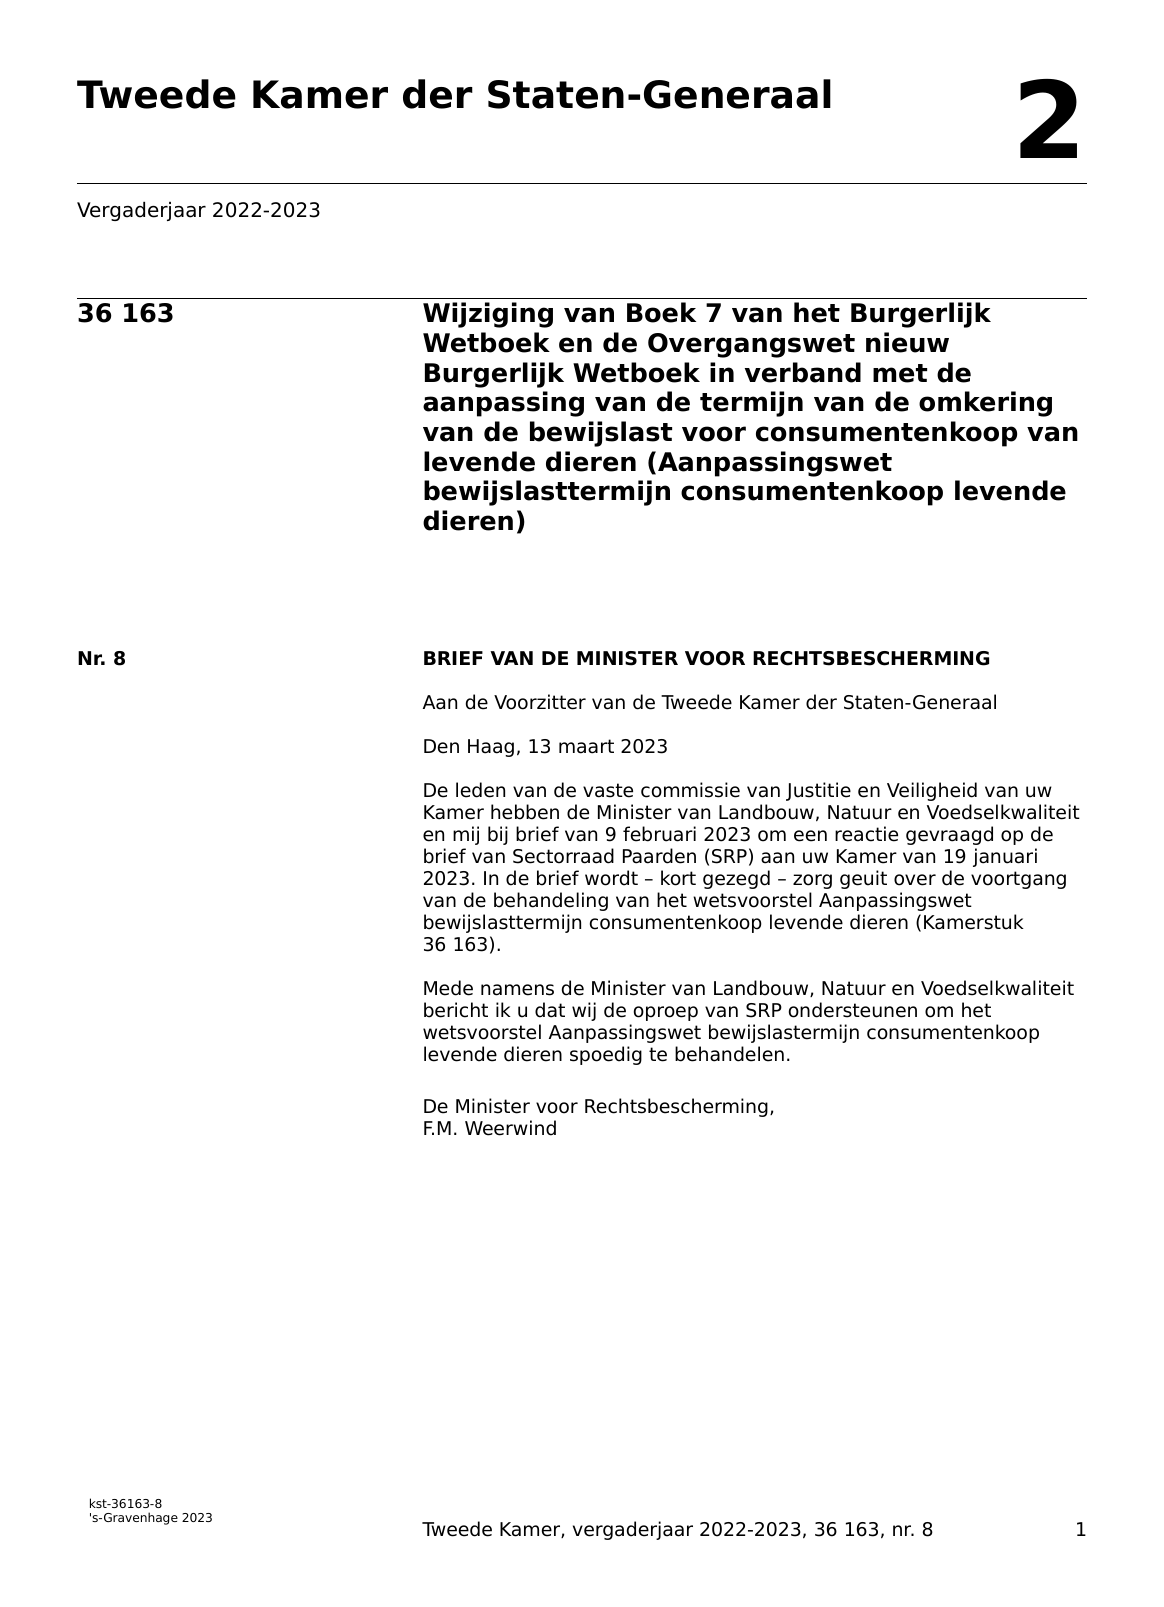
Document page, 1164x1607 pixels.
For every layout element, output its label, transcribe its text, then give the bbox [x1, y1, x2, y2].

subtitle Nr. 8 BRIEF VAN DE MINISTER VOOR RECHTSBESCHERMING [77, 647, 1087, 669]
text 's-Gravenhage 2023 [88, 1511, 323, 1525]
subtitle 36 163 Wijziging van Boek 7 van het Burgerlijk Wetboek en de Overgangswet nieuw Burgerlijk Wetboek in verband met de aanpassing van de termijn van de omkering van de bewijslast voor consumentenkoop van levende dieren (Aanpassingswet bewijslasttermijn consumentenkoop levende dieren) [77, 299, 1087, 536]
table_header Tweede Kamer der Staten-Generaal [77, 59, 886, 183]
text De leden van de vaste commissie van Justitie en Veiligheid van uw Kamer hebben de Minister van Landbouw, Natuur en Voedselkwaliteit en mij bij brief van 9 februari 2023 om een reactie gevraagd op de brief van Sectorraad Paarden (SRP) aan uw Kamer van 19 januari 2023. In de brief wordt – kort gezegd – zorg geuit over de voortgang van de behandeling van het wetsvoorstel Aanpassingswet bewijslasttermijn consumentenkoop levende dieren (Kamerstuk 36 163). [422, 780, 1087, 956]
table_cell Vergaderjaar 2022-2023 [77, 184, 1087, 298]
text Aan de Voorzitter van de Tweede Kamer der Staten-Generaal [422, 692, 1087, 714]
text Den Haag, 13 maart 2023 [422, 736, 1087, 758]
text De Minister voor Rechtsbescherming, F.M. Weerwind [422, 1096, 1087, 1140]
text kst-36163-8 [88, 1497, 323, 1511]
text Mede namens de Minister van Landbouw, Natuur en Voedselkwaliteit bericht ik u dat wij de oproep van SRP ondersteunen om het wetsvoorstel Aanpassingswet bewijslastermijn consumentenkoop levende dieren spoedig te behandelen. [422, 978, 1087, 1066]
table_header 2 [886, 59, 1087, 183]
